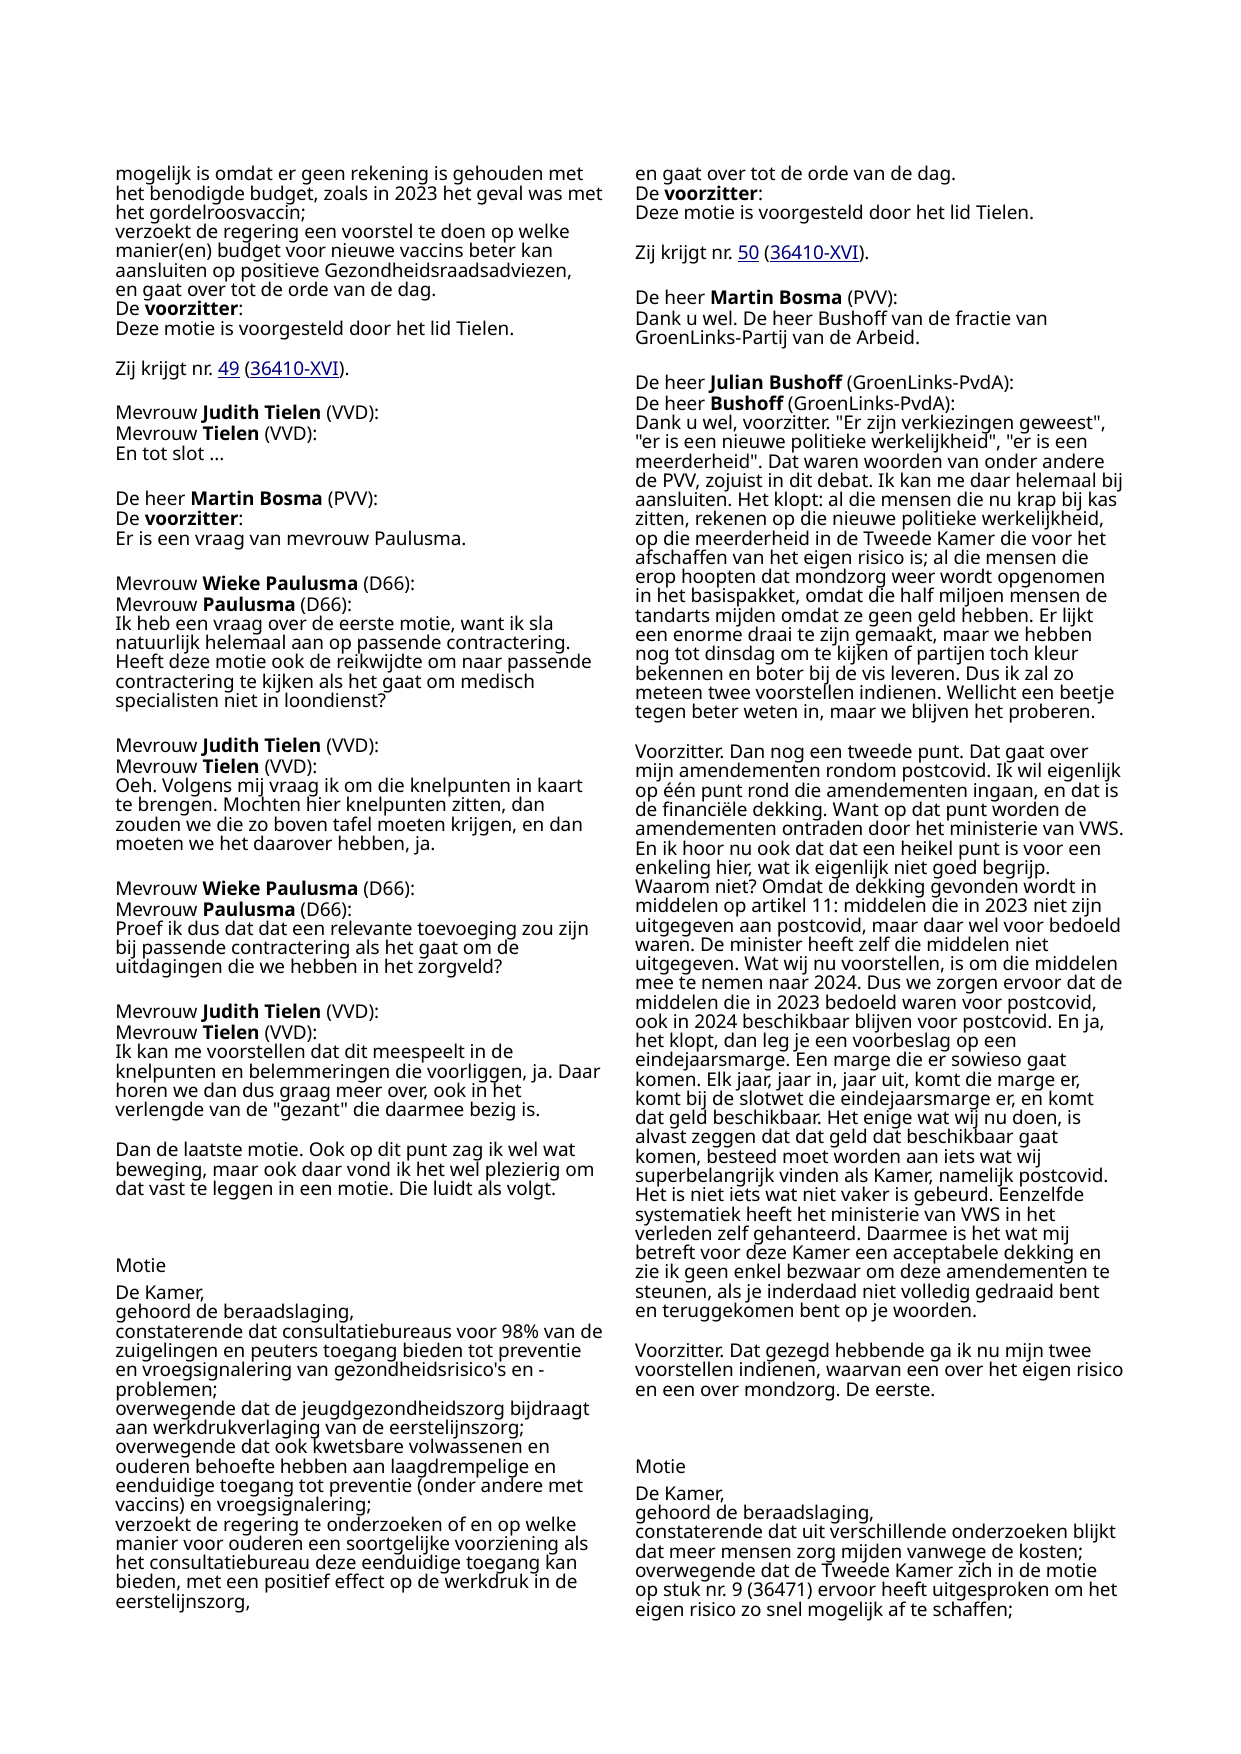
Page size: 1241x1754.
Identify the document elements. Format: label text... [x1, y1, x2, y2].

text Mevrouw Judith Tielen (VVD): [115, 998, 605, 1024]
text De voorzitter: [635, 184, 1125, 204]
text Deze motie is voorgesteld door het lid Tielen. [115, 319, 605, 339]
text Mevrouw Paulusma (D66): [115, 596, 605, 615]
text constaterende dat uit verschillende onderzoeken blijkt dat meer mensen zorg mijden vanwege de kosten; [635, 1523, 1125, 1562]
text De voorzitter: [115, 510, 605, 530]
text Oeh. Volgens mij vraag ik om die knelpunten in kaart te brengen. Mochten hier knelpunten zitten, dan zouden we die zo boven tafel moeten krijgen, en dan moeten we het daarover hebben, ja. [115, 777, 605, 854]
text Deze motie is voorgesteld door het lid Tielen. [635, 204, 1125, 223]
text Motie [635, 1453, 1125, 1479]
text De Kamer, [635, 1485, 1125, 1504]
text Zij krijgt nr. 49 (36410-XVI). [115, 359, 605, 379]
text overwegende dat de Tweede Kamer zich in de motie op stuk nr. 9 (36471) ervoor heeft uitgesproken om het eigen risico zo snel mogelijk af te schaffen; [635, 1562, 1125, 1620]
text verzoekt de regering te onderzoeken of en op welke manier voor ouderen een soortgelijke voorziening als het consultatiebureau deze eenduidige toegang kan bieden, met een positief effect op de werkdruk in de eerstelijnszorg, [115, 1516, 605, 1612]
text Mevrouw Wieke Paulusma (D66): [115, 875, 605, 901]
text Dank u wel, voorzitter. "Er zijn verkiezingen geweest", "er is een nieuwe politieke werkelijkheid", "er is een meerderheid". Dat waren woorden van onder andere de PVV, zojuist in dit debat. Ik kan me daar helemaal bij aansluiten. Het klopt: al die mensen die nu krap bij kas zitten, rekenen op die nieuwe politieke werkelijkheid, op die meerderheid in de Tweede Kamer die voor het afschaffen van het eigen risico is; al die mensen die erop hoopten dat mondzorg weer wordt opgenomen in het basispakket, omdat die half miljoen mensen de tandarts mijden omdat ze geen geld hebben. Er lijkt een enorme draai te zijn gemaakt, maar we hebben nog tot dinsdag om te kijken of partijen toch kleur bekennen en boter bij de vis leveren. Dus ik zal zo meteen twee voorstellen indienen. Wellicht een beetje tegen beter weten in, maar we blijven het proberen. [635, 414, 1125, 722]
text Dan de laatste motie. Ook op dit punt zag ik wel wat beweging, maar ook daar vond ik het wel plezierig om dat vast te leggen in een motie. Die luidt als volgt. [115, 1141, 605, 1199]
text Mevrouw Wieke Paulusma (D66): [115, 570, 605, 596]
text De heer Martin Bosma (PVV): [635, 284, 1125, 310]
text Zij krijgt nr. 50 (36410-XVI). [635, 244, 1125, 263]
text en gaat over tot de orde van de dag. [115, 281, 605, 300]
text gehoord de beraadslaging, [115, 1303, 605, 1323]
text Motie [115, 1253, 605, 1278]
text Er is een vraag van mevrouw Paulusma. [115, 530, 605, 549]
text verzoekt de regering een voorstel te doen op welke manier(en) budget voor nieuwe vaccins beter kan aansluiten op positieve Gezondheidsraadsadviezen, [115, 223, 605, 281]
text overwegende dat ook kwetsbare volwassenen en ouderen behoefte hebben aan laagdrempelige en eenduidige toegang tot preventie (onder andere met vaccins) en vroegsignalering; [115, 1438, 605, 1516]
text Ik kan me voorstellen dat dit meespeelt in de knelpunten en belemmeringen die voorliggen, ja. Daar horen we dan dus graag meer over, ook in het verlengde van de "gezant" die daarmee bezig is. [115, 1043, 605, 1121]
text Voorzitter. Dat gezegd hebbende ga ik nu mijn twee voorstellen indienen, waarvan een over het eigen risico en een over mondzorg. De eerste. [635, 1342, 1125, 1400]
text gehoord de beraadslaging, [635, 1504, 1125, 1523]
text Ik heb een vraag over de eerste motie, want ik sla natuurlijk helemaal aan op passende contractering. Heeft deze motie ook de reikwijdte om naar passende contractering te kijken als het gaat om medisch specialisten niet in loondienst? [115, 615, 605, 711]
text overwegende dat de jeugdgezondheidszorg bijdraagt aan werkdrukverlaging van de eerstelijnszorg; [115, 1400, 605, 1438]
text mogelijk is omdat er geen rekening is gehouden met het benodigde budget, zoals in 2023 het geval was met het gordelroosvaccin; [115, 165, 605, 223]
text Mevrouw Judith Tielen (VVD): [115, 732, 605, 758]
text Mevrouw Judith Tielen (VVD): [115, 399, 605, 425]
text Voorzitter. Dan nog een tweede punt. Dat gaat over mijn amendementen rondom postcovid. Ik wil eigenlijk op één punt rond die amendementen ingaan, en dat is de financiële dekking. Want op dat punt worden de amendementen ontraden door het ministerie van VWS. En ik hoor nu ook dat dat een heikel punt is voor een enkeling hier, wat ik eigenlijk niet goed begrijp. Waarom niet? Omdat de dekking gevonden wordt in middelen op artikel 11: middelen die in 2023 niet zijn uitgegeven aan postcovid, maar daar wel voor bedoeld waren. De minister heeft zelf die middelen niet uitgegeven. Wat wij nu voorstellen, is om die middelen mee te nemen naar 2024. Dus we zorgen ervoor dat de middelen die in 2023 bedoeld waren voor postcovid, ook in 2024 beschikbaar blijven voor postcovid. En ja, het klopt, dan leg je een voorbeslag op een eindejaarsmarge. Een marge die er sowieso gaat komen. Elk jaar, jaar in, jaar uit, komt die marge er, komt bij de slotwet die eindejaarsmarge er, en komt dat geld beschikbaar. Het enige wat wij nu doen, is alvast zeggen dat dat geld dat beschikbaar gaat komen, besteed moet worden aan iets wat wij superbelangrijk vinden als Kamer, namelijk postcovid. Het is niet iets wat niet vaker is gebeurd. Eenzelfde systematiek heeft het ministerie van VWS in het verleden zelf gehanteerd. Daarmee is het wat mij betreft voor deze Kamer een acceptabele dekking en zie ik geen enkel bezwaar om deze amendementen te steunen, als je inderdaad niet volledig gedraaid bent en teruggekomen bent op je woorden. [635, 743, 1125, 1321]
text En tot slot ... [115, 444, 605, 464]
text Proef ik dus dat dat een relevante toevoeging zou zijn bij passende contractering als het gaat om de uitdagingen die we hebben in het zorgveld? [115, 920, 605, 978]
text en gaat over tot de orde van de dag. [635, 165, 1125, 184]
text Mevrouw Tielen (VVD): [115, 1024, 605, 1043]
text Mevrouw Tielen (VVD): [115, 758, 605, 777]
text De heer Julian Bushoff (GroenLinks-PvdA): [635, 369, 1125, 395]
text Mevrouw Paulusma (D66): [115, 901, 605, 920]
text De heer Martin Bosma (PVV): [115, 485, 605, 510]
text De voorzitter: [115, 300, 605, 319]
text Mevrouw Tielen (VVD): [115, 425, 605, 444]
text De Kamer, [115, 1284, 605, 1303]
text De heer Bushoff (GroenLinks-PvdA): [635, 395, 1125, 414]
text Dank u wel. De heer Bushoff van de fractie van GroenLinks-Partij van de Arbeid. [635, 310, 1125, 348]
text constaterende dat consultatiebureaus voor 98% van de zuigelingen en peuters toegang bieden tot preventie en vroegsignalering van gezondheidsrisico's en -problemen; [115, 1323, 605, 1400]
